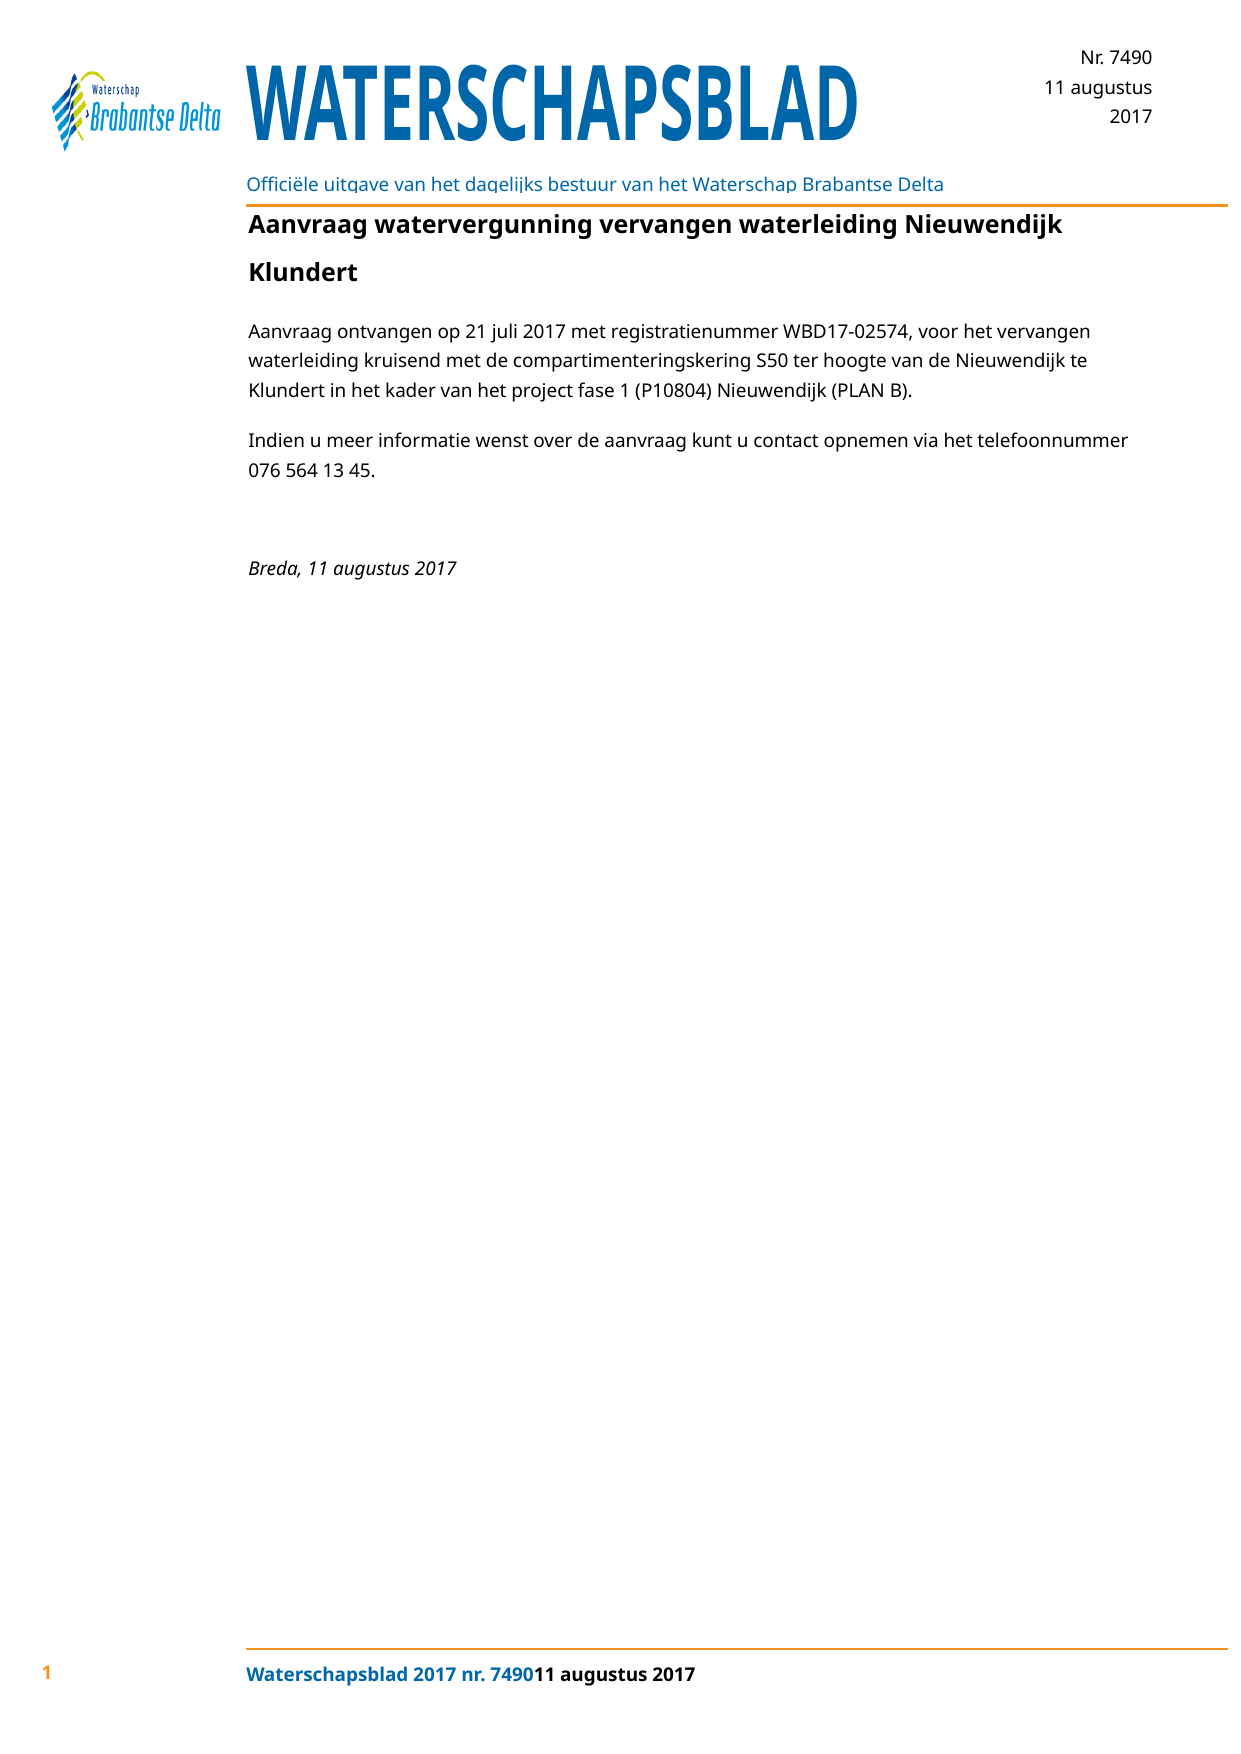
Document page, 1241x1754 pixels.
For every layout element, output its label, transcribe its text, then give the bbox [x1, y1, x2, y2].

text Aanvraag ontvangen op 21 juli 2017 met registratienummer WBD17-02574, voor het vervangen waterleiding kruisend met de compartimenteringskering S50 ter hoogte van de Nieuwendijk te Klundert in het kader van het project fase 1 (P10804) Nieuwendijk (PLAN B). [248, 318, 1152, 403]
text Breda, 11 augustus 2017 [248, 555, 1152, 581]
text Indien u meer informatie wenst over de aanvraag kunt u contact opnemen via het telefoonnummer 076 564 13 45. [248, 427, 1152, 483]
text Aanvraag watervergunning vervangen waterleiding Nieuwendijk Klundert [248, 207, 1152, 288]
picture [41, 47, 231, 172]
